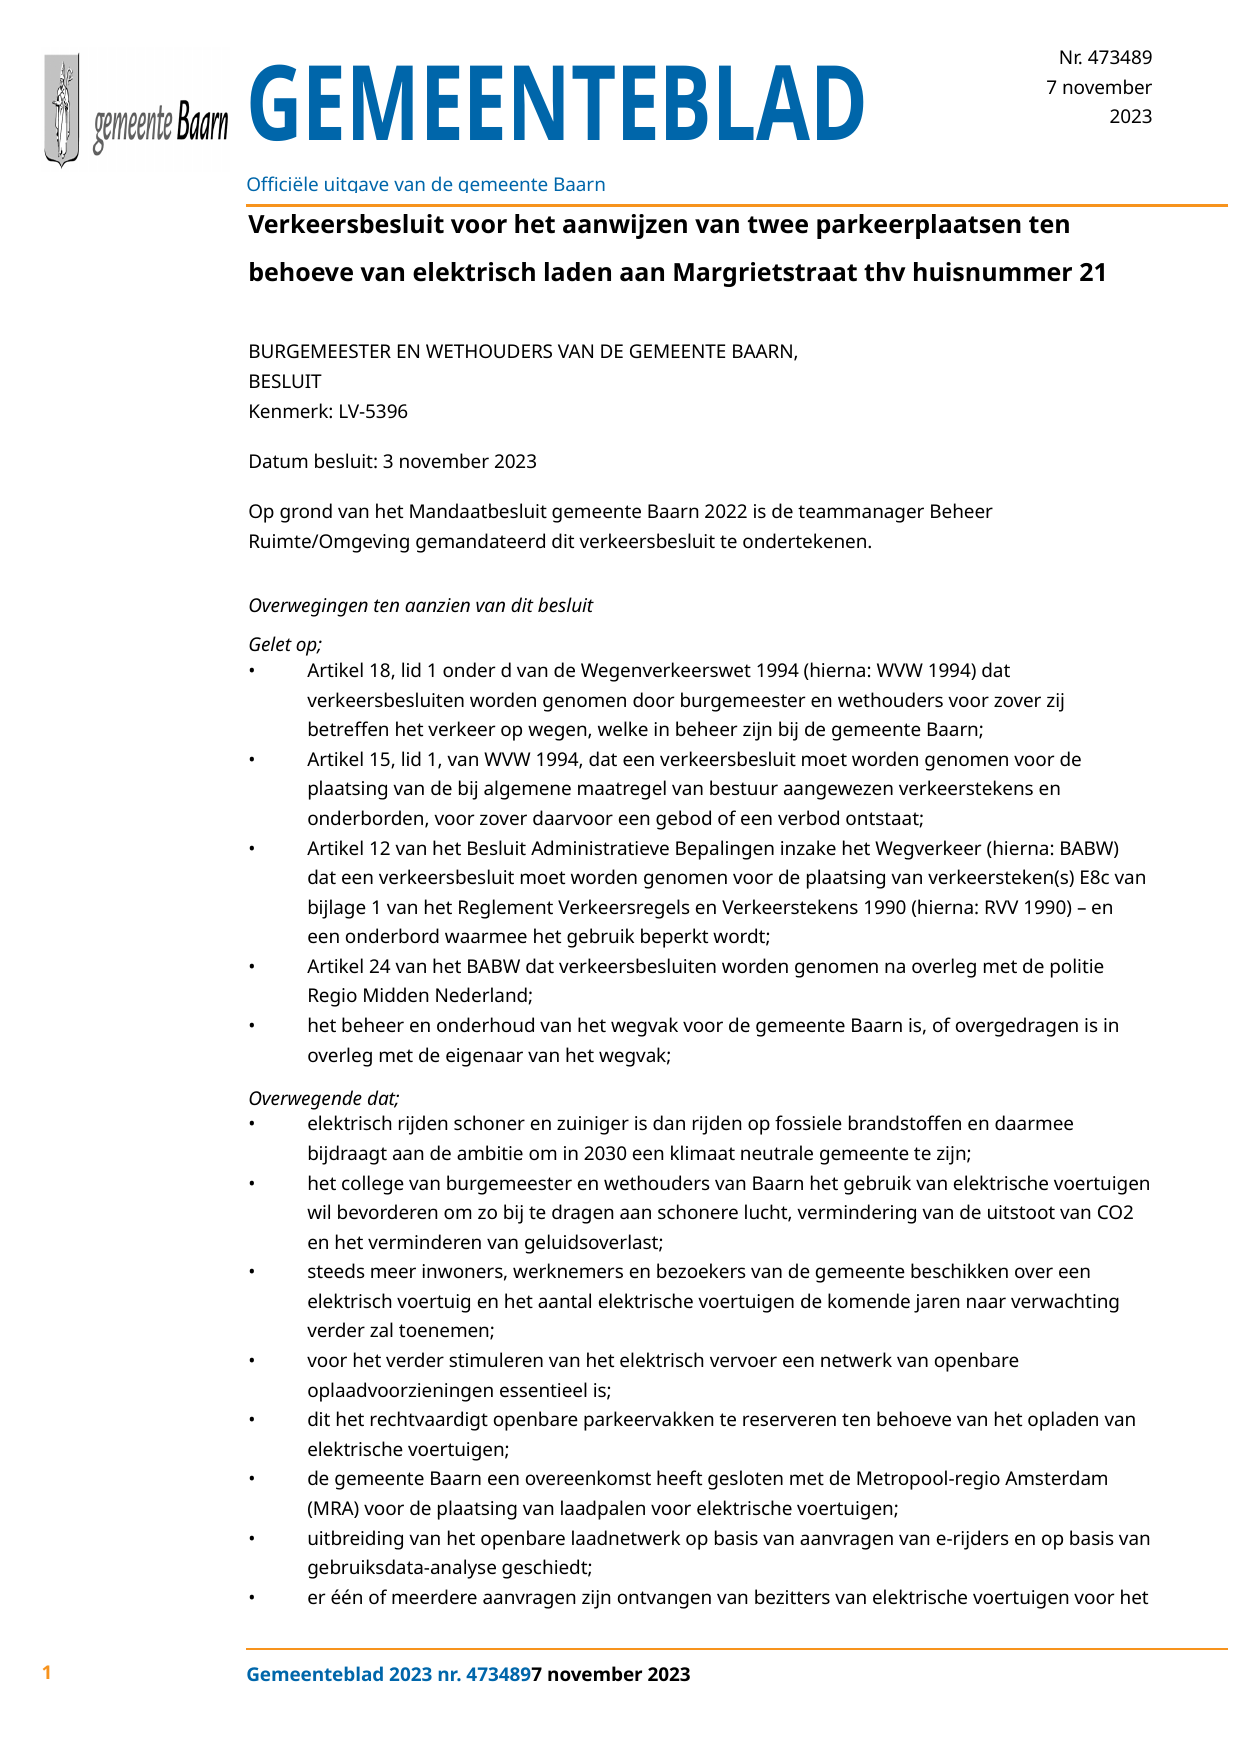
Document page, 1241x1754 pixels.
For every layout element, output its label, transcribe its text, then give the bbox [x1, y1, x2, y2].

list steeds meer inwoners, werknemers en bezoekers van de gemeente beschikken over een elektrisch voertuig en het aantal elektrische voertuigen de komende jaren naar verwachting verder zal toenemen; [248, 1258, 1152, 1343]
text Datum besluit: 3 november 2023 [248, 448, 1152, 474]
text Kenmerk: LV-5396 [248, 398, 1152, 423]
list Artikel 18, lid 1 onder d van de Wegenverkeerswet 1994 (hierna: WVW 1994) dat verkeersbesluiten worden genomen door burgemeester en wethouders voor zover zij betreffen het verkeer op wegen, welke in beheer zijn bij de gemeente Baarn; [248, 657, 1152, 742]
text Gelet op; [248, 631, 1152, 657]
list de gemeente Baarn een overeenkomst heeft gesloten met de Metropool-regio Amsterdam (MRA) voor de plaatsing van laadpalen voor elektrische voertuigen; [248, 1466, 1152, 1521]
text BURGEMEESTER EN WETHOUDERS VAN DE GEMEENTE BAARN, [248, 339, 1152, 364]
list uitbreiding van het openbare laadnetwerk op basis van aanvragen van e-rijders en op basis van gebruiksdata-analyse geschiedt; [248, 1525, 1152, 1580]
picture [41, 47, 231, 172]
list Artikel 12 van het Besluit Administratieve Bepalingen inzake het Wegverkeer (hierna: BABW) dat een verkeersbesluit moet worden genomen voor de plaatsing van verkeersteken(s) E8c van bijlage 1 van het Reglement Verkeersregels en Verkeerstekens 1990 (hierna: RVV 1990) – en een onderbord waarmee het gebruik beperkt wordt; [248, 835, 1152, 949]
list dit het rechtvaardigt openbare parkeervakken te reserveren ten behoeve van het opladen van elektrische voertuigen; [248, 1406, 1152, 1462]
text BESLUIT [248, 368, 1152, 394]
text Overwegingen ten aanzien van dit besluit [248, 592, 1152, 618]
list elektrisch rijden schoner en zuiniger is dan rijden op fossiele brandstoffen en daarmee bijdraagt aan de ambitie om in 2030 een klimaat neutrale gemeente te zijn; [248, 1111, 1152, 1166]
list Artikel 15, lid 1, van WVW 1994, dat een verkeersbesluit moet worden genomen voor de plaatsing van de bij algemene maatregel van bestuur aangewezen verkeerstekens en onderborden, voor zover daarvoor een gebod of een verbod ontstaat; [248, 746, 1152, 831]
list het beheer en onderhoud van het wegvak voor de gemeente Baarn is, of overgedragen is in overleg met de eigenaar van het wegvak; [248, 1012, 1152, 1067]
list het college van burgemeester en wethouders van Baarn het gebruik van elektrische voertuigen wil bevorderen om zo bij te dragen aan schonere lucht, vermindering van de uitstoot van CO2 en het verminderen van geluidsoverlast; [248, 1170, 1152, 1255]
list voor het verder stimuleren van het elektrisch vervoer een netwerk van openbare oplaadvoorzieningen essentieel is; [248, 1347, 1152, 1403]
text Overwegende dat; [248, 1085, 1152, 1111]
list Artikel 24 van het BABW dat verkeersbesluiten worden genomen na overleg met de politie Regio Midden Nederland; [248, 953, 1152, 1008]
text Verkeersbesluit voor het aanwijzen van twee parkeerplaatsen ten behoeve van elektrisch laden aan Margrietstraat thv huisnummer 21 [248, 207, 1152, 288]
list er één of meerdere aanvragen zijn ontvangen van bezitters van elektrische voertuigen voor het [248, 1584, 1152, 1610]
text Op grond van het Mandaatbesluit gemeente Baarn 2022 is de teammanager Beheer Ruimte/Omgeving gemandateerd dit verkeersbesluit te ondertekenen. [248, 499, 1152, 554]
